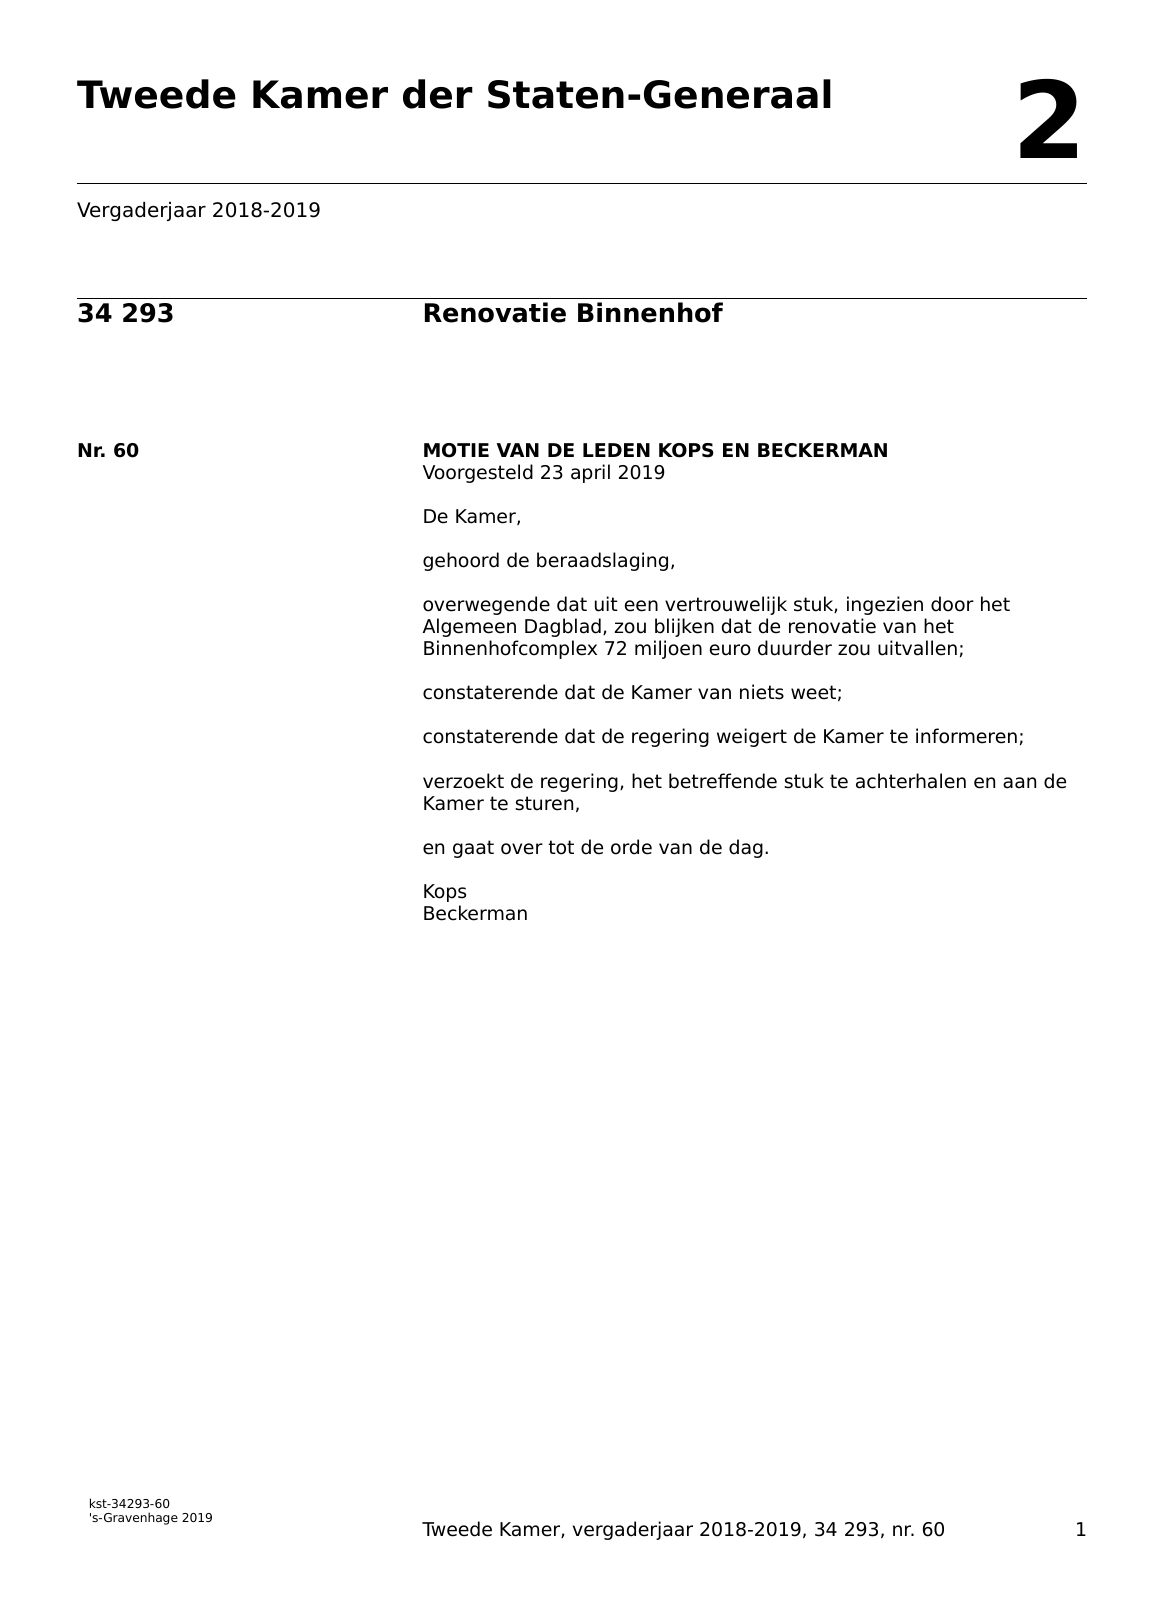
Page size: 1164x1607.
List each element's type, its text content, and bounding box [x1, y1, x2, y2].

text constaterende dat de regering weigert de Kamer te informeren; [422, 726, 1087, 748]
text Beckerman [422, 903, 1087, 925]
table_cell Vergaderjaar 2018-2019 [77, 184, 1087, 298]
subtitle Nr. 60 MOTIE VAN DE LEDEN KOPS EN BECKERMAN [77, 440, 1087, 462]
text gehoord de beraadslaging, [422, 550, 1087, 572]
text constaterende dat de Kamer van niets weet; [422, 682, 1087, 704]
text Voorgesteld 23 april 2019 [422, 462, 1087, 484]
table_header 2 [886, 59, 1087, 183]
text kst-34293-60 [88, 1497, 323, 1511]
text Kops [422, 881, 1087, 903]
text 's-Gravenhage 2019 [88, 1511, 323, 1525]
text en gaat over tot de orde van de dag. [422, 837, 1087, 859]
text verzoekt de regering, het betreffende stuk te achterhalen en aan de Kamer te sturen, [422, 771, 1087, 814]
text De Kamer, [422, 506, 1087, 528]
table_header Tweede Kamer der Staten-Generaal [77, 59, 886, 183]
text overwegende dat uit een vertrouwelijk stuk, ingezien door het Algemeen Dagblad, zou blijken dat de renovatie van het Binnenhofcomplex 72 miljoen euro duurder zou uitvallen; [422, 594, 1087, 660]
subtitle 34 293 Renovatie Binnenhof [77, 299, 1087, 329]
